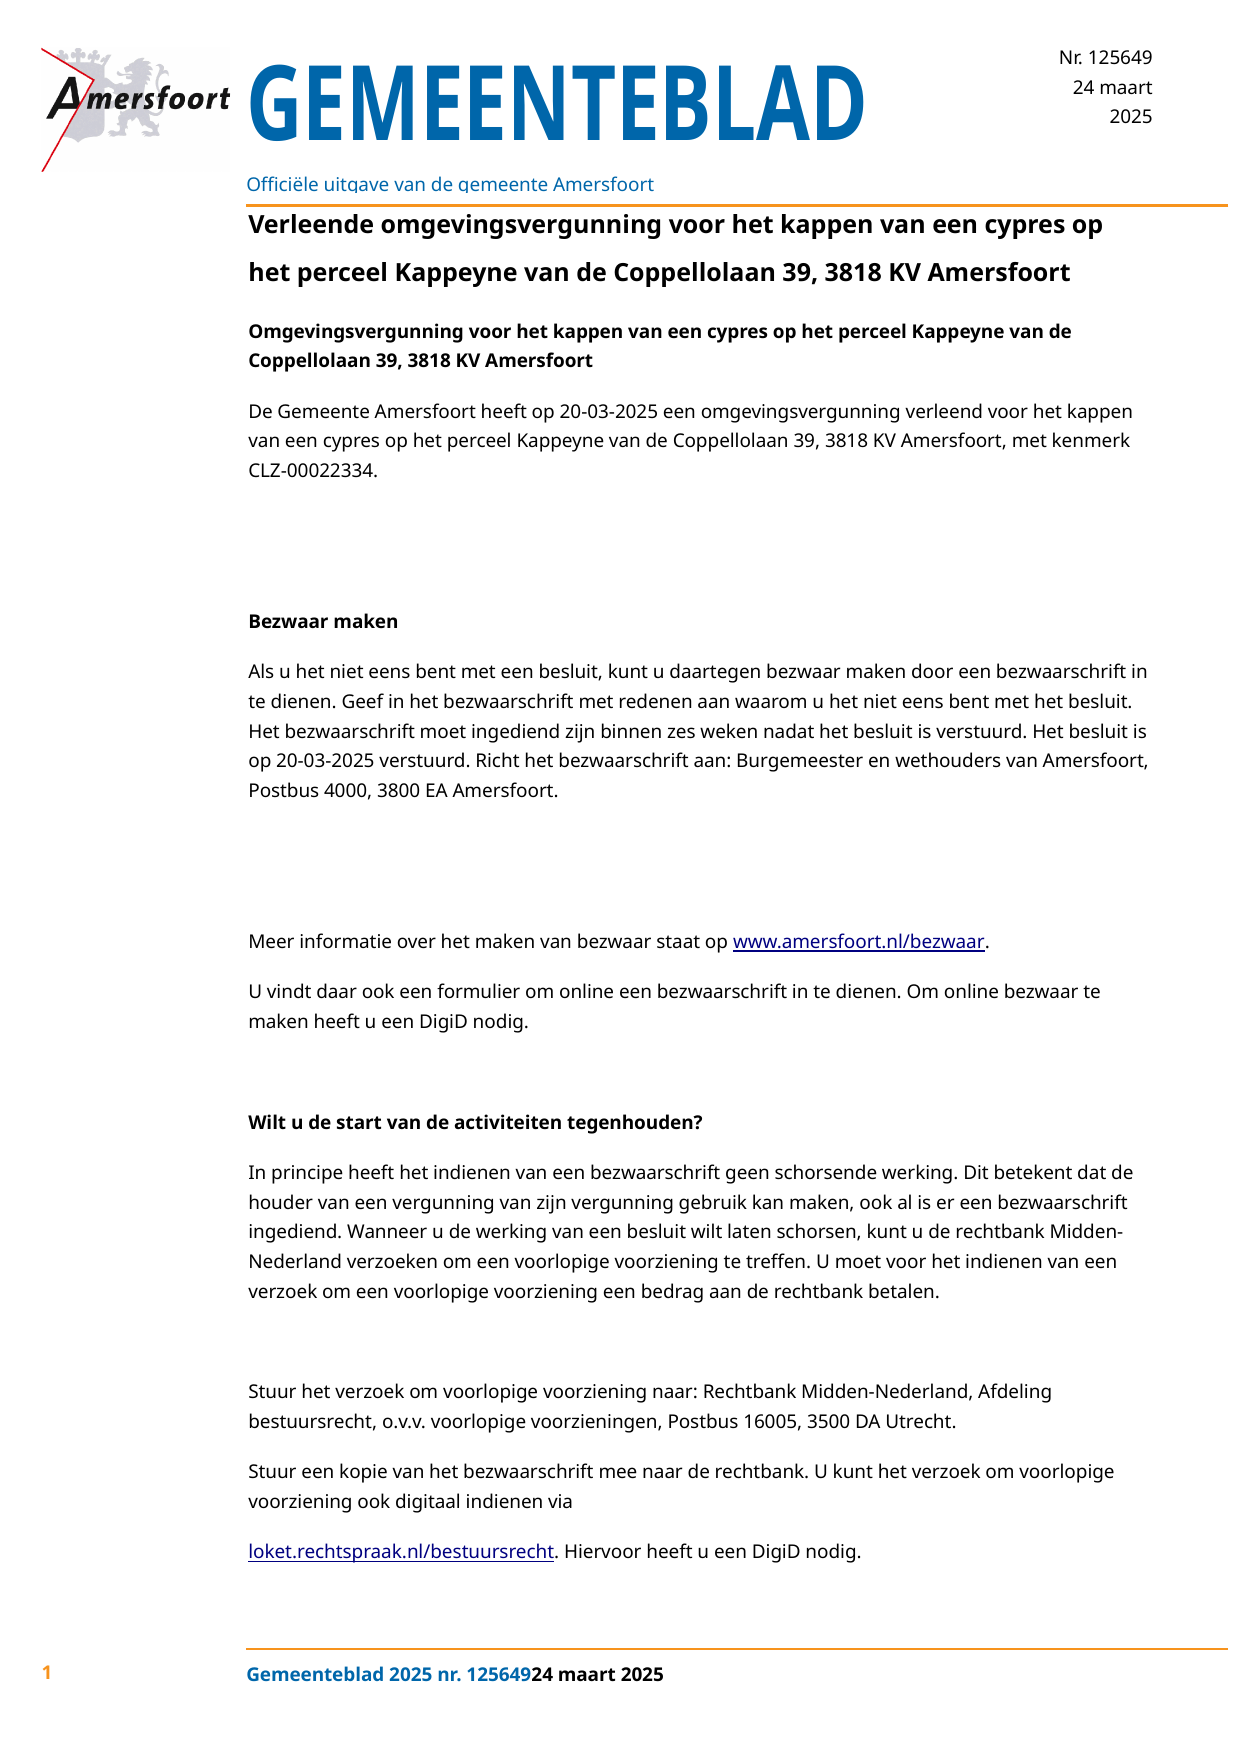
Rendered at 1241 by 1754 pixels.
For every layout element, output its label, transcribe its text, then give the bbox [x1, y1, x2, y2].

picture [41, 47, 231, 172]
text De Gemeente Amersfoort heeft op 20-03-2025 een omgevingsvergunning verleend voor het kappen van een cypres op het perceel Kappeyne van de Coppellolaan 39, 3818 KV Amersfoort, met kenmerk CLZ-00022334. [248, 398, 1152, 483]
text Als u het niet eens bent met een besluit, kunt u daartegen bezwaar maken door een bezwaarschrift in te dienen. Geef in het bezwaarschrift met redenen aan waarom u het niet eens bent met het besluit. Het bezwaarschrift moet ingediend zijn binnen zes weken nadat het besluit is verstuurd. Het besluit is op 20-03-2025 verstuurd. Richt het bezwaarschrift aan: Burgemeester en wethouders van Amersfoort, Postbus 4000, 3800 EA Amersfoort. [248, 659, 1152, 803]
text loket.rechtspraak.nl/bestuursrecht. Hiervoor heeft u een DigiD nodig. [248, 1539, 1152, 1564]
text Bezwaar maken [248, 608, 1152, 634]
text Wilt u de start van de activiteiten tegenhouden? [248, 1109, 1152, 1135]
text Verleende omgevingsvergunning voor het kappen van een cypres op het perceel Kappeyne van de Coppellolaan 39, 3818 KV Amersfoort [248, 207, 1152, 288]
text Omgevingsvergunning voor het kappen van een cypres op het perceel Kappeyne van de Coppellolaan 39, 3818 KV Amersfoort [248, 318, 1152, 373]
text U vindt daar ook een formulier om online een bezwaarschrift in te dienen. Om online bezwaar te maken heeft u een DigiD nodig. [248, 979, 1152, 1034]
text Stuur een kopie van het bezwaarschrift mee naar de rechtbank. U kunt het verzoek om voorlopige voorziening ook digitaal indienen via [248, 1459, 1152, 1514]
text Meer informatie over het maken van bezwaar staat op www.amersfoort.nl/bezwaar. [248, 928, 1152, 954]
text Stuur het verzoek om voorlopige voorziening naar: Rechtbank Midden-Nederland, Afdeling bestuursrecht, o.v.v. voorlopige voorzieningen, Postbus 16005, 3500 DA Utrecht. [248, 1379, 1152, 1434]
text In principe heeft het indienen van een bezwaarschrift geen schorsende werking. Dit betekent dat de houder van een vergunning van zijn vergunning gebruik kan maken, ook al is er een bezwaarschrift ingediend. Wanneer u de werking van een besluit wilt laten schorsen, kunt u de rechtbank Midden-Nederland verzoeken om een voorlopige voorziening te treffen. U moet voor het indienen van een verzoek om een voorlopige voorziening een bedrag aan de rechtbank betalen. [248, 1159, 1152, 1304]
